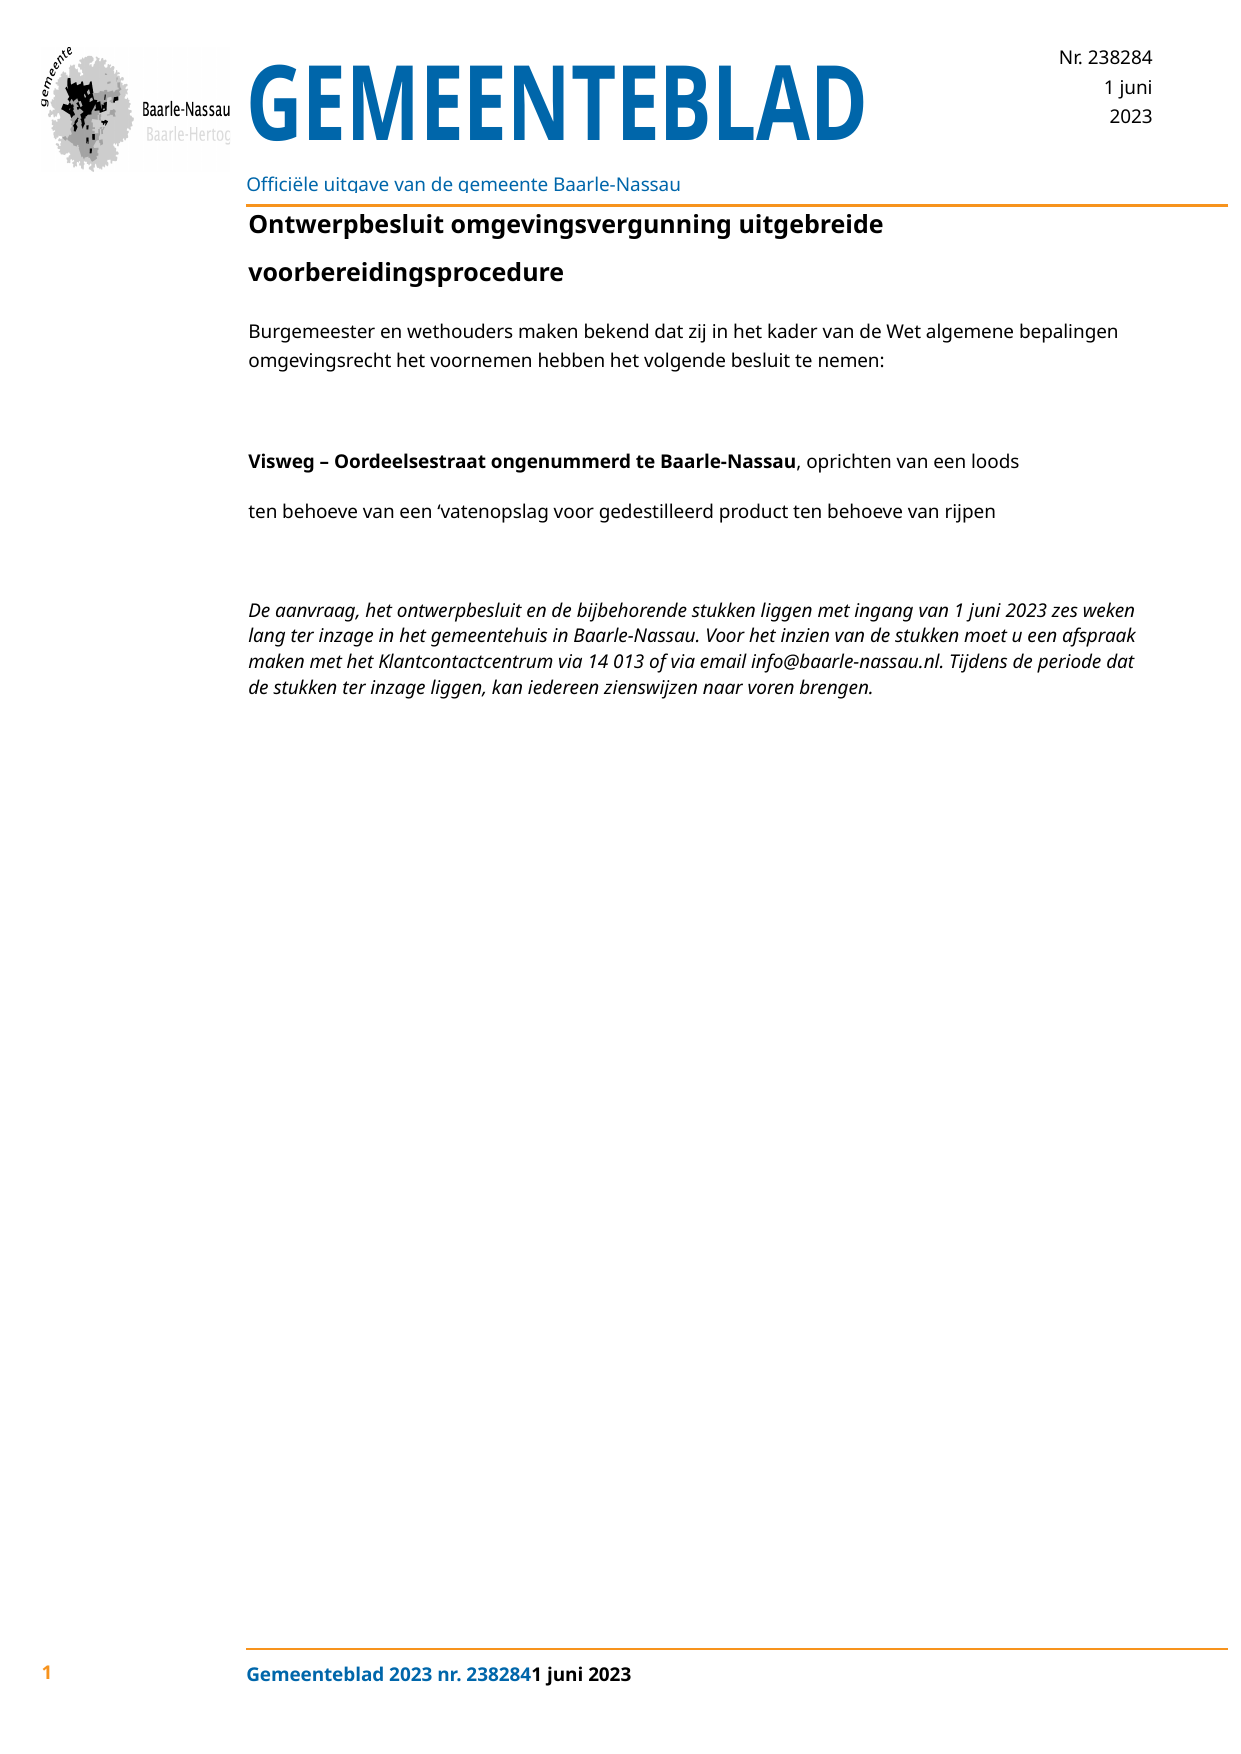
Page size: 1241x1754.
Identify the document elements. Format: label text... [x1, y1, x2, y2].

text Ontwerpbesluit omgevingsvergunning uitgebreide voorbereidingsprocedure [248, 207, 1152, 288]
picture [41, 47, 231, 172]
text Burgemeester en wethouders maken bekend dat zij in het kader van de Wet algemene bepalingen omgevingsrecht het voornemen hebben het volgende besluit te nemen: [248, 318, 1152, 373]
text Visweg – Oordeelsestraat ongenummerd te Baarle-Nassau, oprichten van een loods [248, 448, 1152, 474]
text ten behoeve van een ‘vatenopslag voor gedestilleerd product ten behoeve van rijpen [248, 499, 1152, 524]
text De aanvraag, het ontwerpbesluit en de bijbehorende stukken liggen met ingang van 1 juni 2023 zes weken lang ter inzage in het gemeentehuis in Baarle-Nassau. Voor het inzien van de stukken moet u een afspraak maken met het Klantcontactcentrum via 14 013 of via email info@baarle-nassau.nl. Tijdens de periode dat de stukken ter inzage liggen, kan iedereen zienswijzen naar voren brengen. [248, 597, 1152, 700]
